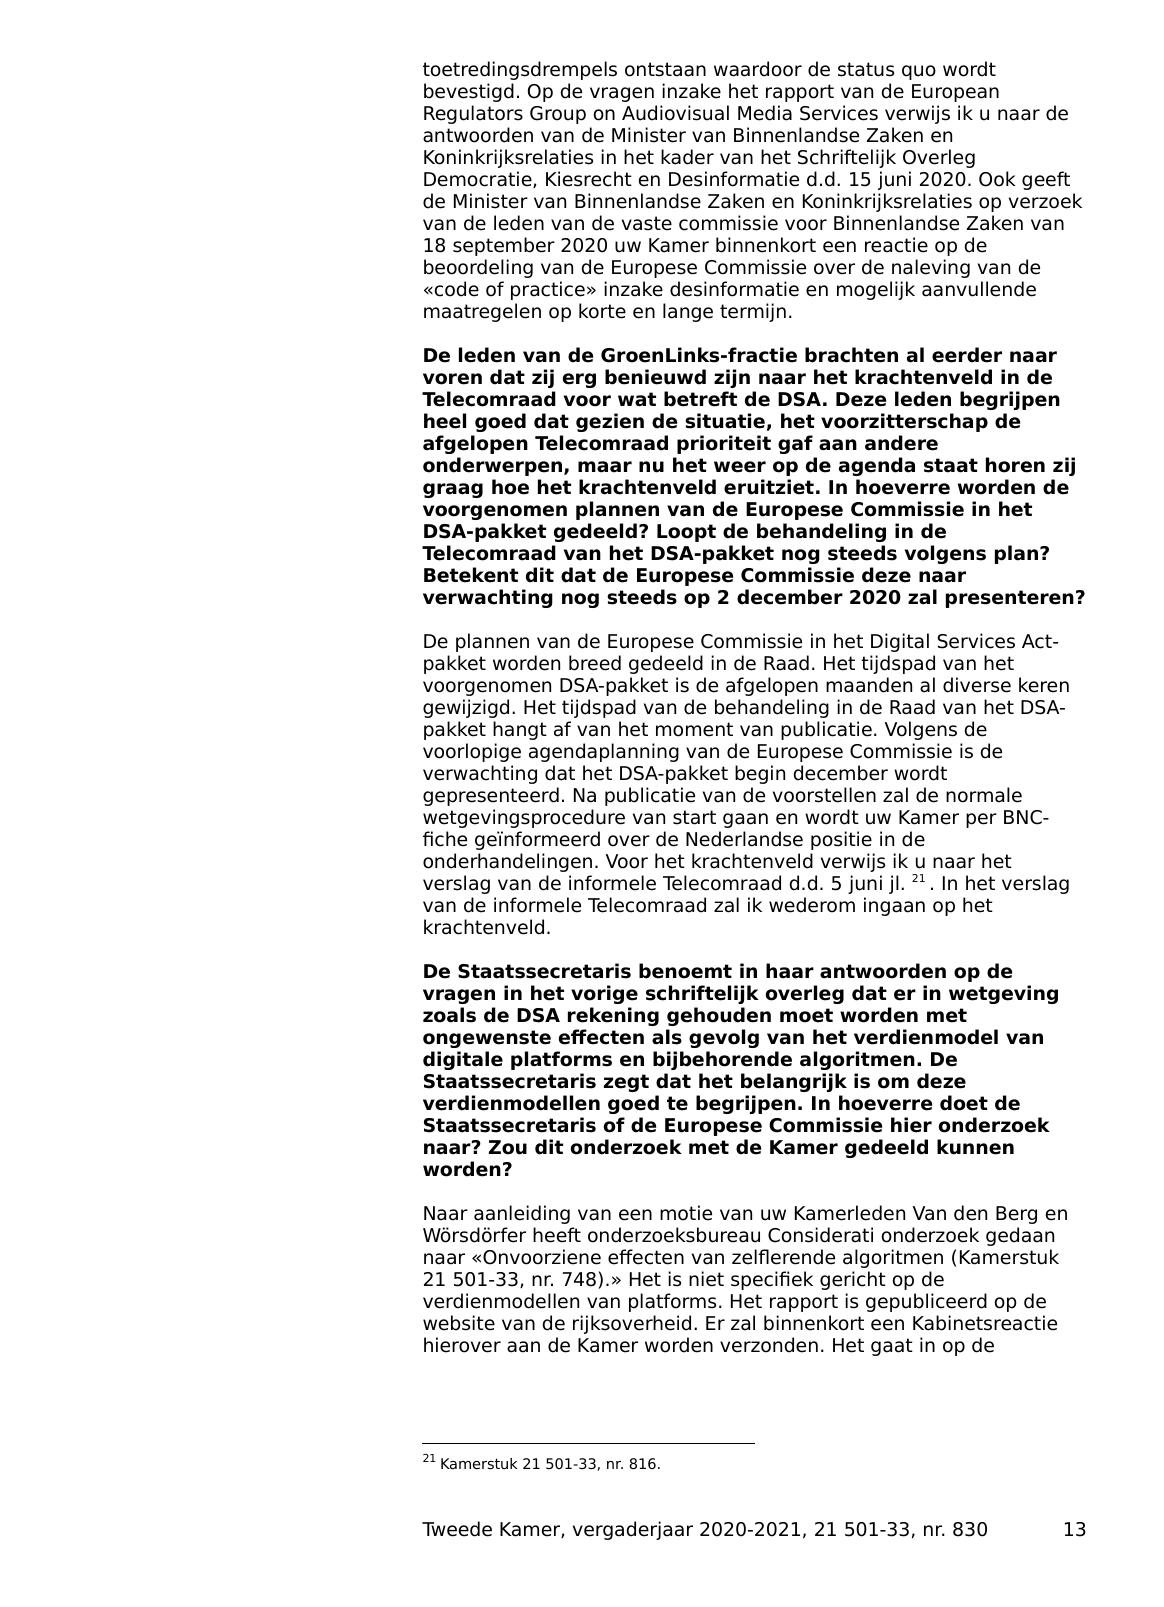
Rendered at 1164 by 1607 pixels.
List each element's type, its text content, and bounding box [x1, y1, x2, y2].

text De Staatssecretaris benoemt in haar antwoorden op de vragen in het vorige schriftelijk overleg dat er in wetgeving zoals de DSA rekening gehouden moet worden met ongewenste effecten als gevolg van het verdienmodel van digitale platforms en bijbehorende algoritmen. De Staatssecretaris zegt dat het belangrijk is om deze verdienmodellen goed te begrijpen. In hoeverre doet de Staatssecretaris of de Europese Commissie hier onderzoek naar? Zou dit onderzoek met de Kamer gedeeld kunnen worden? [422, 961, 1087, 1181]
text Naar aanleiding van een motie van uw Kamerleden Van den Berg en Wörsdörfer heeft onderzoeksbureau Considerati onderzoek gedaan naar «Onvoorziene effecten van zelflerende algoritmen (Kamerstuk 21 501-33, nr. 748).» Het is niet specifiek gericht op de verdienmodellen van platforms. Het rapport is gepubliceerd op de website van de rijksoverheid. Er zal binnenkort een Kabinetsreactie hierover aan de Kamer worden verzonden. Het gaat in op de [422, 1203, 1087, 1357]
text De leden van de GroenLinks-fractie brachten al eerder naar voren dat zij erg benieuwd zijn naar het krachtenveld in de Telecomraad voor wat betreft de DSA. Deze leden begrijpen heel goed dat gezien de situatie, het voorzitterschap de afgelopen Telecomraad prioriteit gaf aan andere onderwerpen, maar nu het weer op de agenda staat horen zij graag hoe het krachtenveld eruitziet. In hoeverre worden de voorgenomen plannen van de Europese Commissie in het DSA-pakket gedeeld? Loopt de behandeling in de Telecomraad van het DSA-pakket nog steeds volgens plan? Betekent dit dat de Europese Commissie deze naar verwachting nog steeds op 2 december 2020 zal presenteren? [422, 345, 1087, 609]
text Kamerstuk 21 501-33, nr. 816. [422, 1452, 1087, 1474]
text De plannen van de Europese Commissie in het Digital Services Act-pakket worden breed gedeeld in de Raad. Het tijdspad van het voorgenomen DSA-pakket is de afgelopen maanden al diverse keren gewijzigd. Het tijdspad van de behandeling in de Raad van het DSA-pakket hangt af van het moment van publicatie. Volgens de voorlopige agendaplanning van de Europese Commissie is de verwachting dat het DSA-pakket begin december wordt gepresenteerd. Na publicatie van de voorstellen zal de normale wetgevingsprocedure van start gaan en wordt uw Kamer per BNC-fiche geïnformeerd over de Nederlandse positie in de onderhandelingen. Voor het krachtenveld verwijs ik u naar het verslag van de informele Telecomraad d.d. 5 juni jl. . In het verslag van de informele Telecomraad zal ik wederom ingaan op het krachtenveld. [422, 631, 1087, 939]
text toetredingsdrempels ontstaan waardoor de status quo wordt bevestigd. Op de vragen inzake het rapport van de European Regulators Group on Audiovisual Media Services verwijs ik u naar de antwoorden van de Minister van Binnenlandse Zaken en Koninkrijksrelaties in het kader van het Schriftelijk Overleg Democratie, Kiesrecht en Desinformatie d.d. 15 juni 2020. Ook geeft de Minister van Binnenlandse Zaken en Koninkrijksrelaties op verzoek van de leden van de vaste commissie voor Binnenlandse Zaken van 18 september 2020 uw Kamer binnenkort een reactie op de beoordeling van de Europese Commissie over de naleving van de «code of practice» inzake desinformatie en mogelijk aanvullende maatregelen op korte en lange termijn. [422, 59, 1087, 323]
